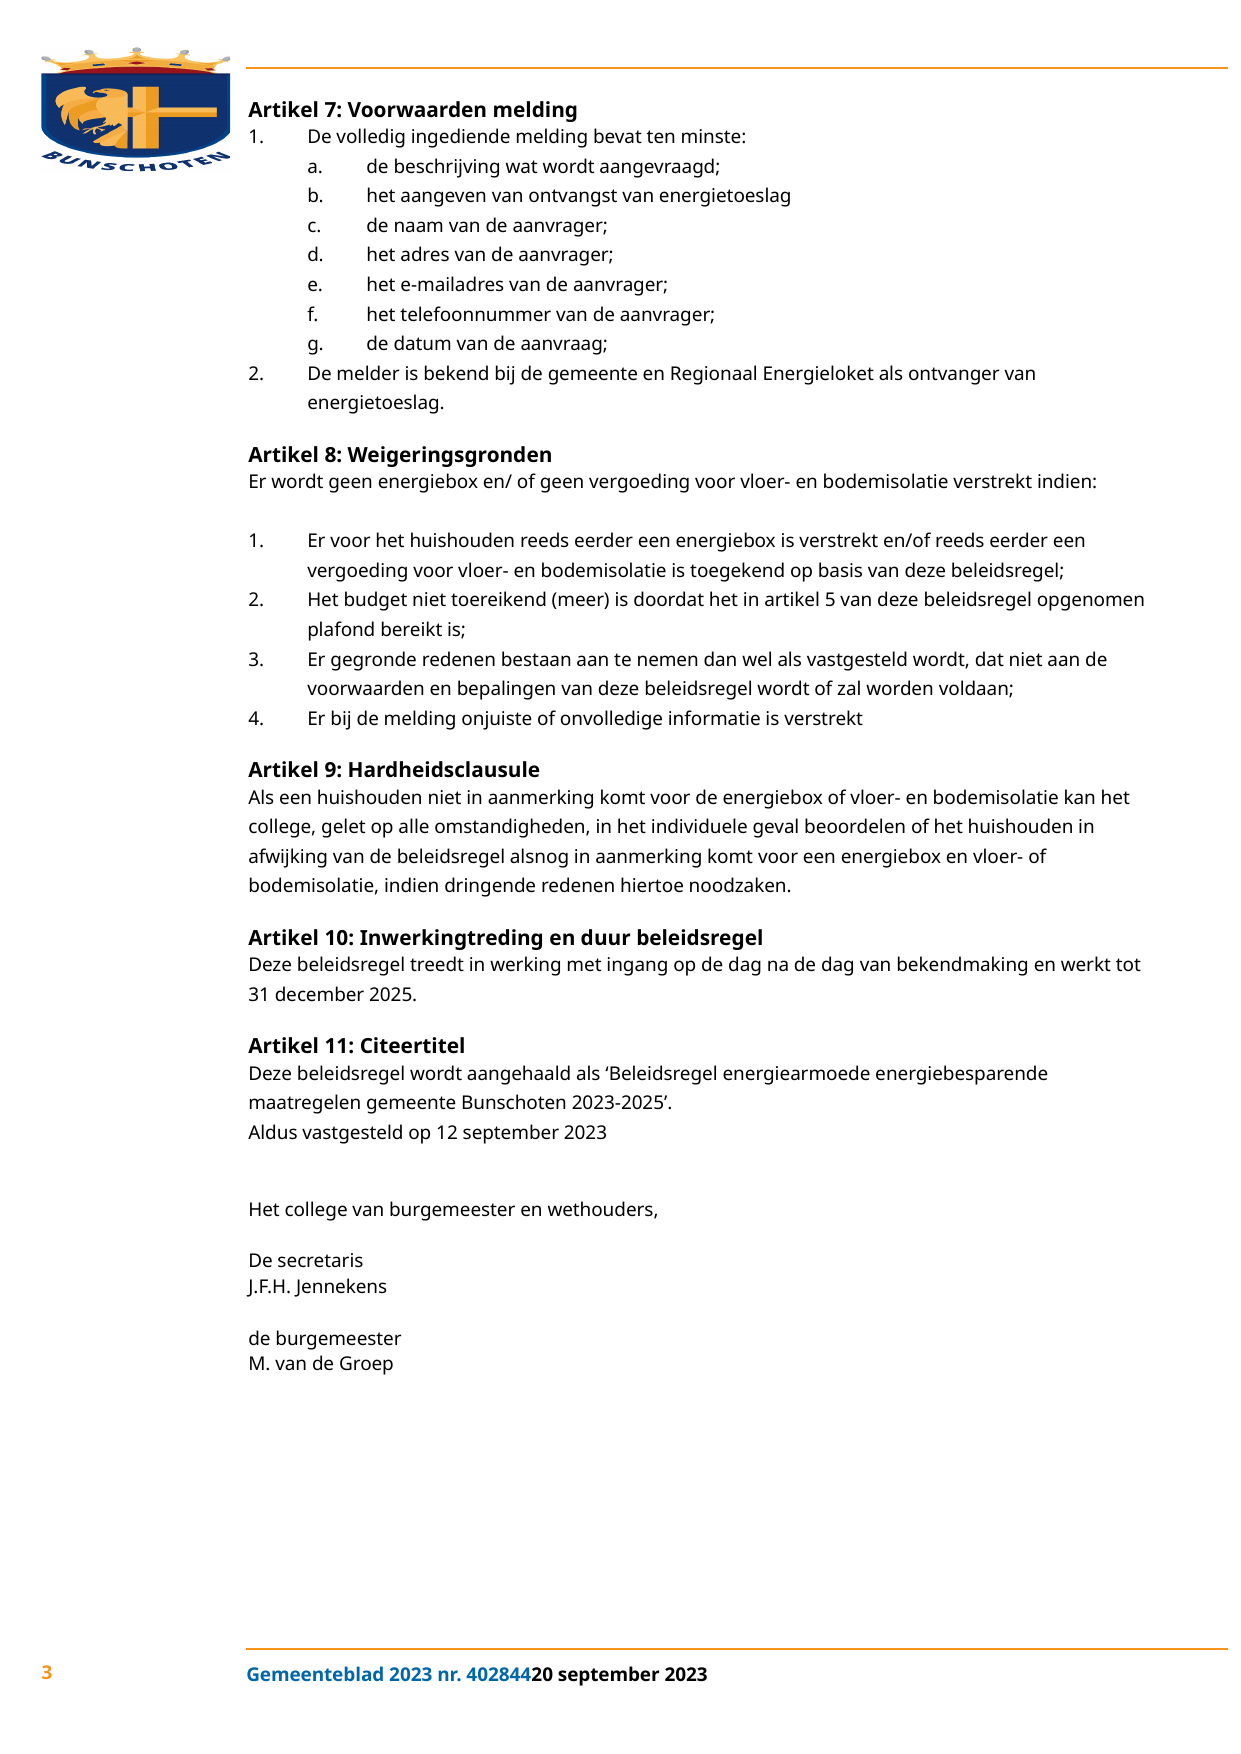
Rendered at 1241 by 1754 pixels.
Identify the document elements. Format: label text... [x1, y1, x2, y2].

list Er bij de melding onjuiste of onvolledige informatie is verstrekt [248, 705, 1152, 731]
list de naam van de aanvrager; [307, 212, 1152, 238]
text Artikel 9: Hardheidsclausule [248, 755, 1152, 784]
text Artikel 8: Weigeringsgronden [248, 440, 1152, 468]
text Artikel 11: Citeertitel [248, 1031, 1152, 1060]
text Artikel 10: Inwerkingtreding en duur beleidsregel [248, 923, 1152, 951]
list De volledig ingediende melding bevat ten minste: [248, 123, 1152, 149]
text Deze beleidsregel wordt aangehaald als ‘Beleidsregel energiearmoede energiebesparende maatregelen gemeente Bunschoten 2023-2025’. [248, 1060, 1152, 1115]
text Er wordt geen energiebox en/ of geen vergoeding voor vloer- en bodemisolatie verstrekt indien: [248, 468, 1152, 494]
text J.F.H. Jennekens [248, 1273, 1152, 1299]
text de burgemeester [248, 1325, 1152, 1351]
picture [41, 47, 231, 172]
text Deze beleidsregel treedt in werking met ingang op de dag na de dag van bekendmaking en werkt tot 31 december 2025. [248, 951, 1152, 1007]
text De secretaris [248, 1248, 1152, 1273]
text Het college van burgemeester en wethouders, [248, 1196, 1152, 1222]
list de datum van de aanvraag; [307, 330, 1152, 356]
list het e-mailadres van de aanvrager; [307, 271, 1152, 297]
list De melder is bekend bij de gemeente en Regionaal Energieloket als ontvanger van energietoeslag. [248, 360, 1152, 415]
list het adres van de aanvrager; [307, 242, 1152, 267]
text M. van de Groep [248, 1351, 1152, 1376]
list het telefoonnummer van de aanvrager; [307, 301, 1152, 326]
text Als een huishouden niet in aanmerking komt voor de energiebox of vloer- en bodemisolatie kan het college, gelet op alle omstandigheden, in het individuele geval beoordelen of het huishouden in afwijking van de beleidsregel alsnog in aanmerking komt voor een energiebox en vloer- of bodemisolatie, indien dringende redenen hiertoe noodzaken. [248, 784, 1152, 898]
list Er voor het huishouden reeds eerder een energiebox is verstrekt en/of reeds eerder een vergoeding voor vloer- en bodemisolatie is toegekend op basis van deze beleidsregel; [248, 527, 1152, 583]
list de beschrijving wat wordt aangevraagd; [307, 153, 1152, 178]
list het aangeven van ontvangst van energietoeslag [307, 182, 1152, 208]
text Aldus vastgesteld op 12 september 2023 [248, 1119, 1152, 1145]
list Er gegronde redenen bestaan aan te nemen dan wel als vastgesteld wordt, dat niet aan de voorwaarden en bepalingen van deze beleidsregel wordt of zal worden voldaan; [248, 646, 1152, 701]
text Artikel 7: Voorwaarden melding [248, 95, 1152, 123]
list Het budget niet toereikend (meer) is doordat het in artikel 5 van deze beleidsregel opgenomen plafond bereikt is; [248, 587, 1152, 642]
